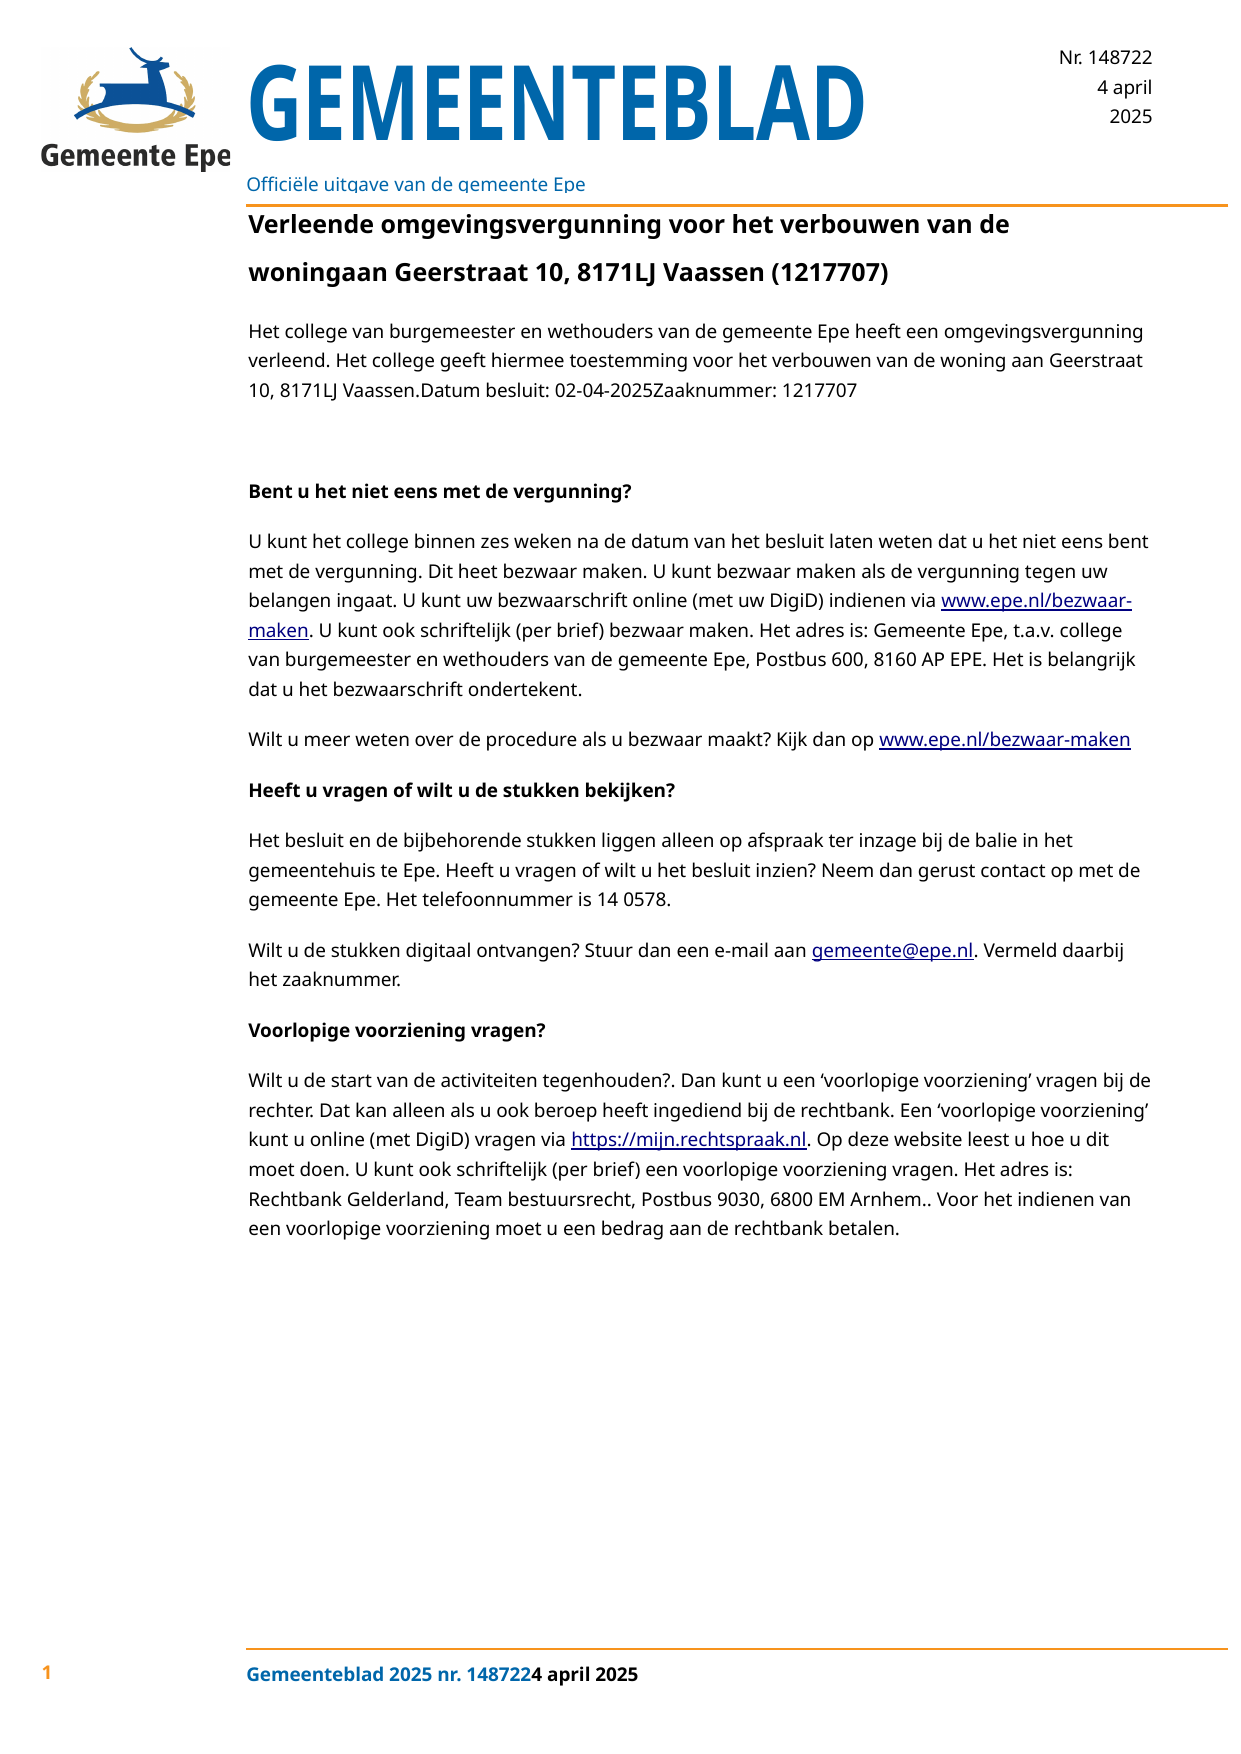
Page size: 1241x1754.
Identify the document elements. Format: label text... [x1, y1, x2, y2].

text U kunt het college binnen zes weken na de datum van het besluit laten weten dat u het niet eens bent met de vergunning. Dit heet bezwaar maken. U kunt bezwaar maken als de vergunning tegen uw belangen ingaat. U kunt uw bezwaarschrift online (met uw DigiD) indienen via www.epe.nl/bezwaar-maken. U kunt ook schriftelijk (per brief) bezwaar maken. Het adres is: Gemeente Epe, t.a.v. college van burgemeester en wethouders van de gemeente Epe, Postbus 600, 8160 AP EPE. Het is belangrijk dat u het bezwaarschrift ondertekent. [248, 528, 1152, 702]
text Voorlopige voorziening vragen? [248, 1017, 1152, 1043]
text Bent u het niet eens met de vergunning? [248, 478, 1152, 504]
text Het besluit en de bijbehorende stukken liggen alleen op afspraak ter inzage bij de balie in het gemeentehuis te Epe. Heeft u vragen of wilt u het besluit inzien? Neem dan gerust contact op met de gemeente Epe. Het telefoonnummer is 14 0578. [248, 827, 1152, 912]
text Verleende omgevingsvergunning voor het verbouwen van de woningaan Geerstraat 10, 8171LJ Vaassen (1217707) [248, 207, 1152, 288]
text Wilt u de start van de activiteiten tegenhouden?. Dan kunt u een ‘voorlopige voorziening’ vragen bij de rechter. Dat kan alleen als u ook beroep heeft ingediend bij de rechtbank. Een ‘voorlopige voorziening’ kunt u online (met DigiD) vragen via https://mijn.rechtspraak.nl. Op deze website leest u hoe u dit moet doen. U kunt ook schriftelijk (per brief) een voorlopige voorziening vragen. Het adres is: Rechtbank Gelderland, Team bestuursrecht, Postbus 9030, 6800 EM Arnhem.. Voor het indienen van een voorlopige voorziening moet u een bedrag aan de rechtbank betalen. [248, 1067, 1152, 1241]
text Heeft u vragen of wilt u de stukken bekijken? [248, 777, 1152, 803]
text Wilt u de stukken digitaal ontvangen? Stuur dan een e-mail aan gemeente@epe.nl. Vermeld daarbij het zaaknummer. [248, 937, 1152, 992]
picture [41, 47, 231, 172]
text Het college van burgemeester en wethouders van de gemeente Epe heeft een omgevingsvergunning verleend. Het college geeft hiermee toestemming voor het verbouwen van de woning aan Geerstraat 10, 8171LJ Vaassen.Datum besluit: 02-04-2025Zaaknummer: 1217707 [248, 318, 1152, 403]
text Wilt u meer weten over de procedure als u bezwaar maakt? Kijk dan op www.epe.nl/bezwaar-maken [248, 727, 1152, 752]
